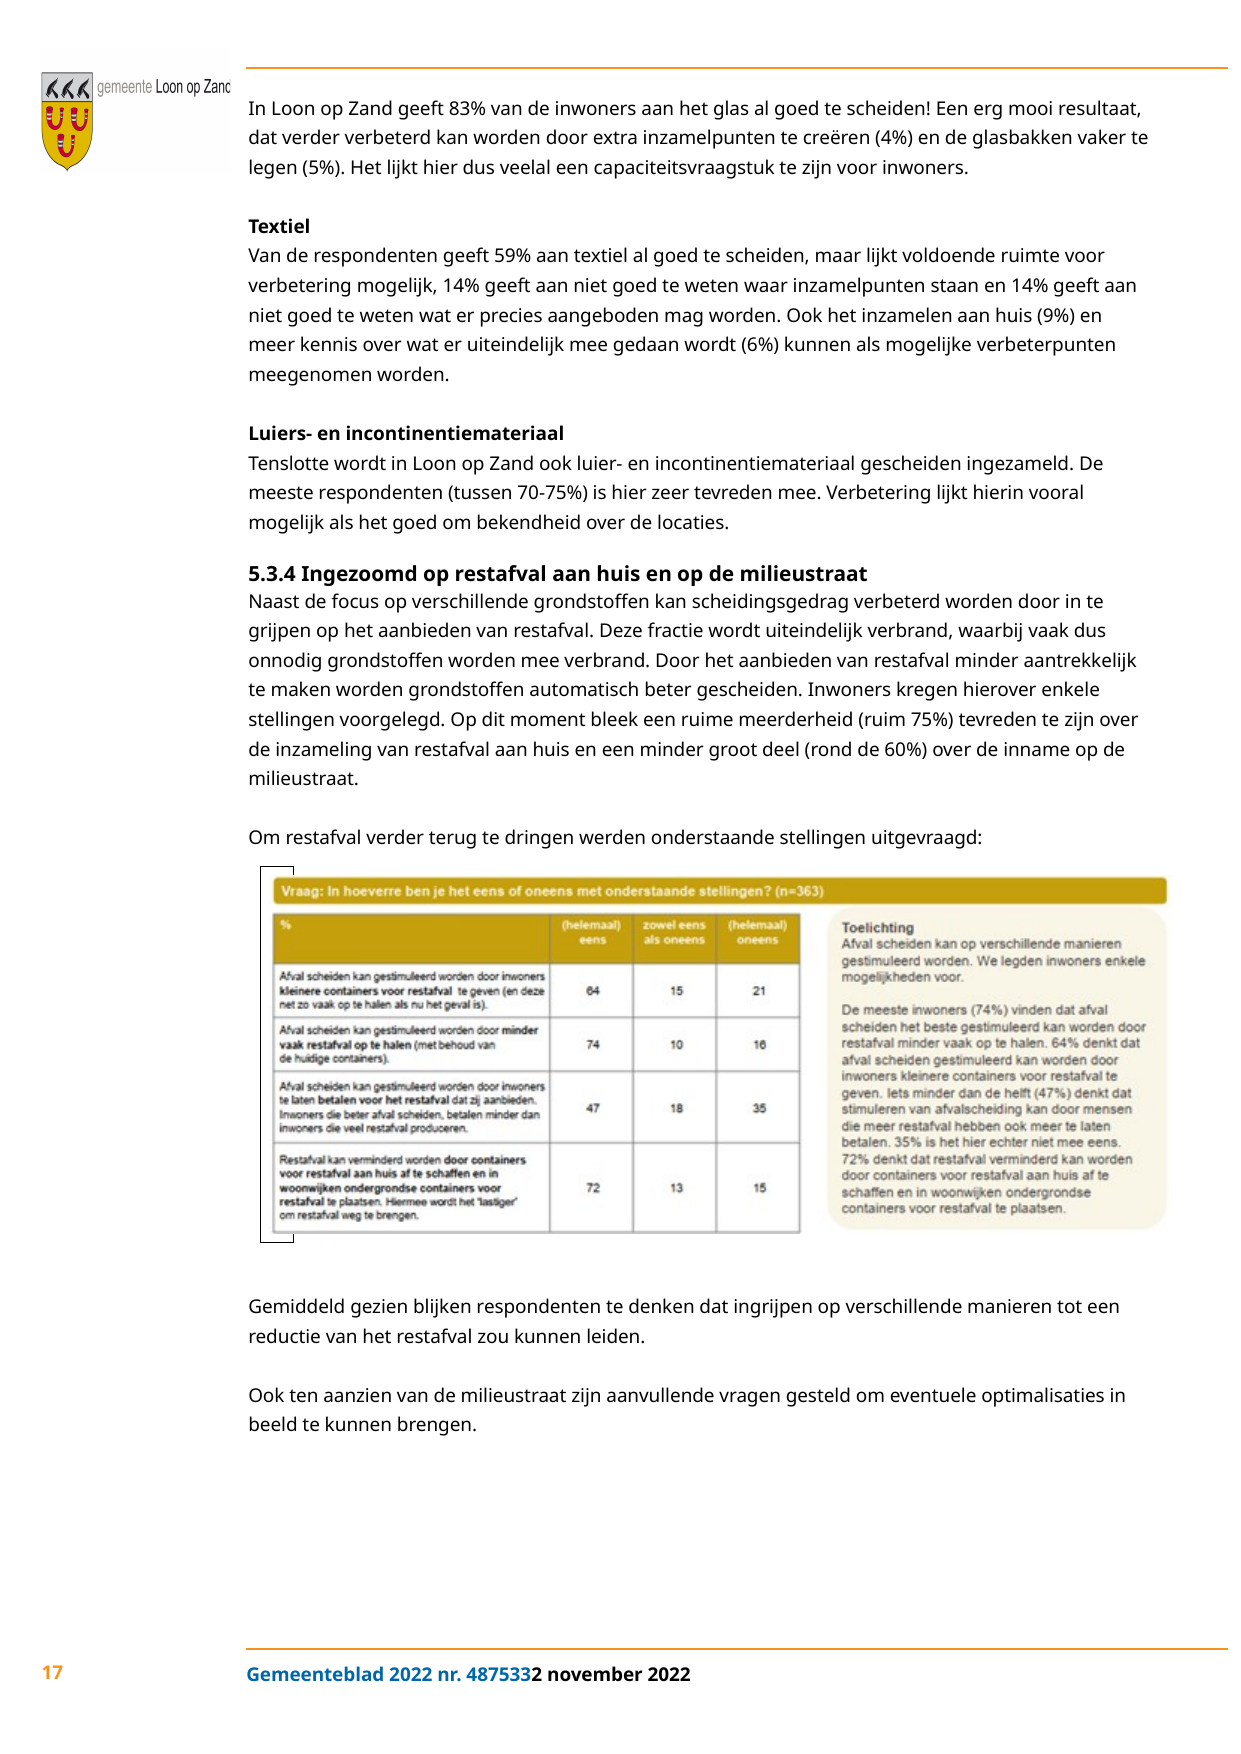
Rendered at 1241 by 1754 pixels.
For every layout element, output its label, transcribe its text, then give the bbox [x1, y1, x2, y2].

text Ook ten aanzien van de milieustraat zijn aanvullende vragen gesteld om eventuele optimalisaties in beeld te kunnen brengen. [248, 1382, 1152, 1437]
text Luiers- en incontinentiemateriaal [248, 420, 1152, 446]
picture [268, 875, 1173, 1234]
text In Loon op Zand geeft 83% van de inwoners aan het glas al goed te scheiden! Een erg mooi resultaat, dat verder verbeterd kan worden door extra inzamelpunten te creëren (4%) en de glasbakken vaker te legen (5%). Het lijkt hier dus veelal een capaciteitsvraagstuk te zijn voor inwoners. [248, 95, 1152, 180]
text Tenslotte wordt in Loon op Zand ook luier- en incontinentiemateriaal gescheiden ingezameld. De meeste respondenten (tussen 70-75%) is hier zeer tevreden mee. Verbetering lijkt hierin vooral mogelijk als het goed om bekendheid over de locaties. [248, 450, 1152, 535]
text Om restafval verder terug te dringen werden onderstaande stellingen uitgevraagd: [248, 824, 1152, 850]
text Textiel [248, 213, 1152, 239]
picture [41, 47, 231, 172]
text 5.3.4 Ingezoomd op restafval aan huis en op de milieustraat [248, 559, 1152, 588]
text Van de respondenten geeft 59% aan textiel al goed te scheiden, maar lijkt voldoende ruimte voor verbetering mogelijk, 14% geeft aan niet goed te weten waar inzamelpunten staan en 14% geeft aan niet goed te weten wat er precies aangeboden mag worden. Ook het inzamelen aan huis (9%) en meer kennis over wat er uiteindelijk mee gedaan wordt (6%) kunnen als mogelijke verbeterpunten meegenomen worden. [248, 243, 1152, 387]
text Gemiddeld gezien blijken respondenten te denken dat ingrijpen op verschillende manieren tot een reductie van het restafval zou kunnen leiden. [248, 1293, 1152, 1349]
text Naast de focus op verschillende grondstoffen kan scheidingsgedrag verbeterd worden door in te grijpen op het aanbieden van restafval. Deze fractie wordt uiteindelijk verbrand, waarbij vaak dus onnodig grondstoffen worden mee verbrand. Door het aanbieden van restafval minder aantrekkelijk te maken worden grondstoffen automatisch beter gescheiden. Inwoners kregen hierover enkele stellingen voorgelegd. Op dit moment bleek een ruime meerderheid (ruim 75%) tevreden te zijn over de inzameling van restafval aan huis en een minder groot deel (rond de 60%) over de inname op de milieustraat. [248, 588, 1152, 791]
